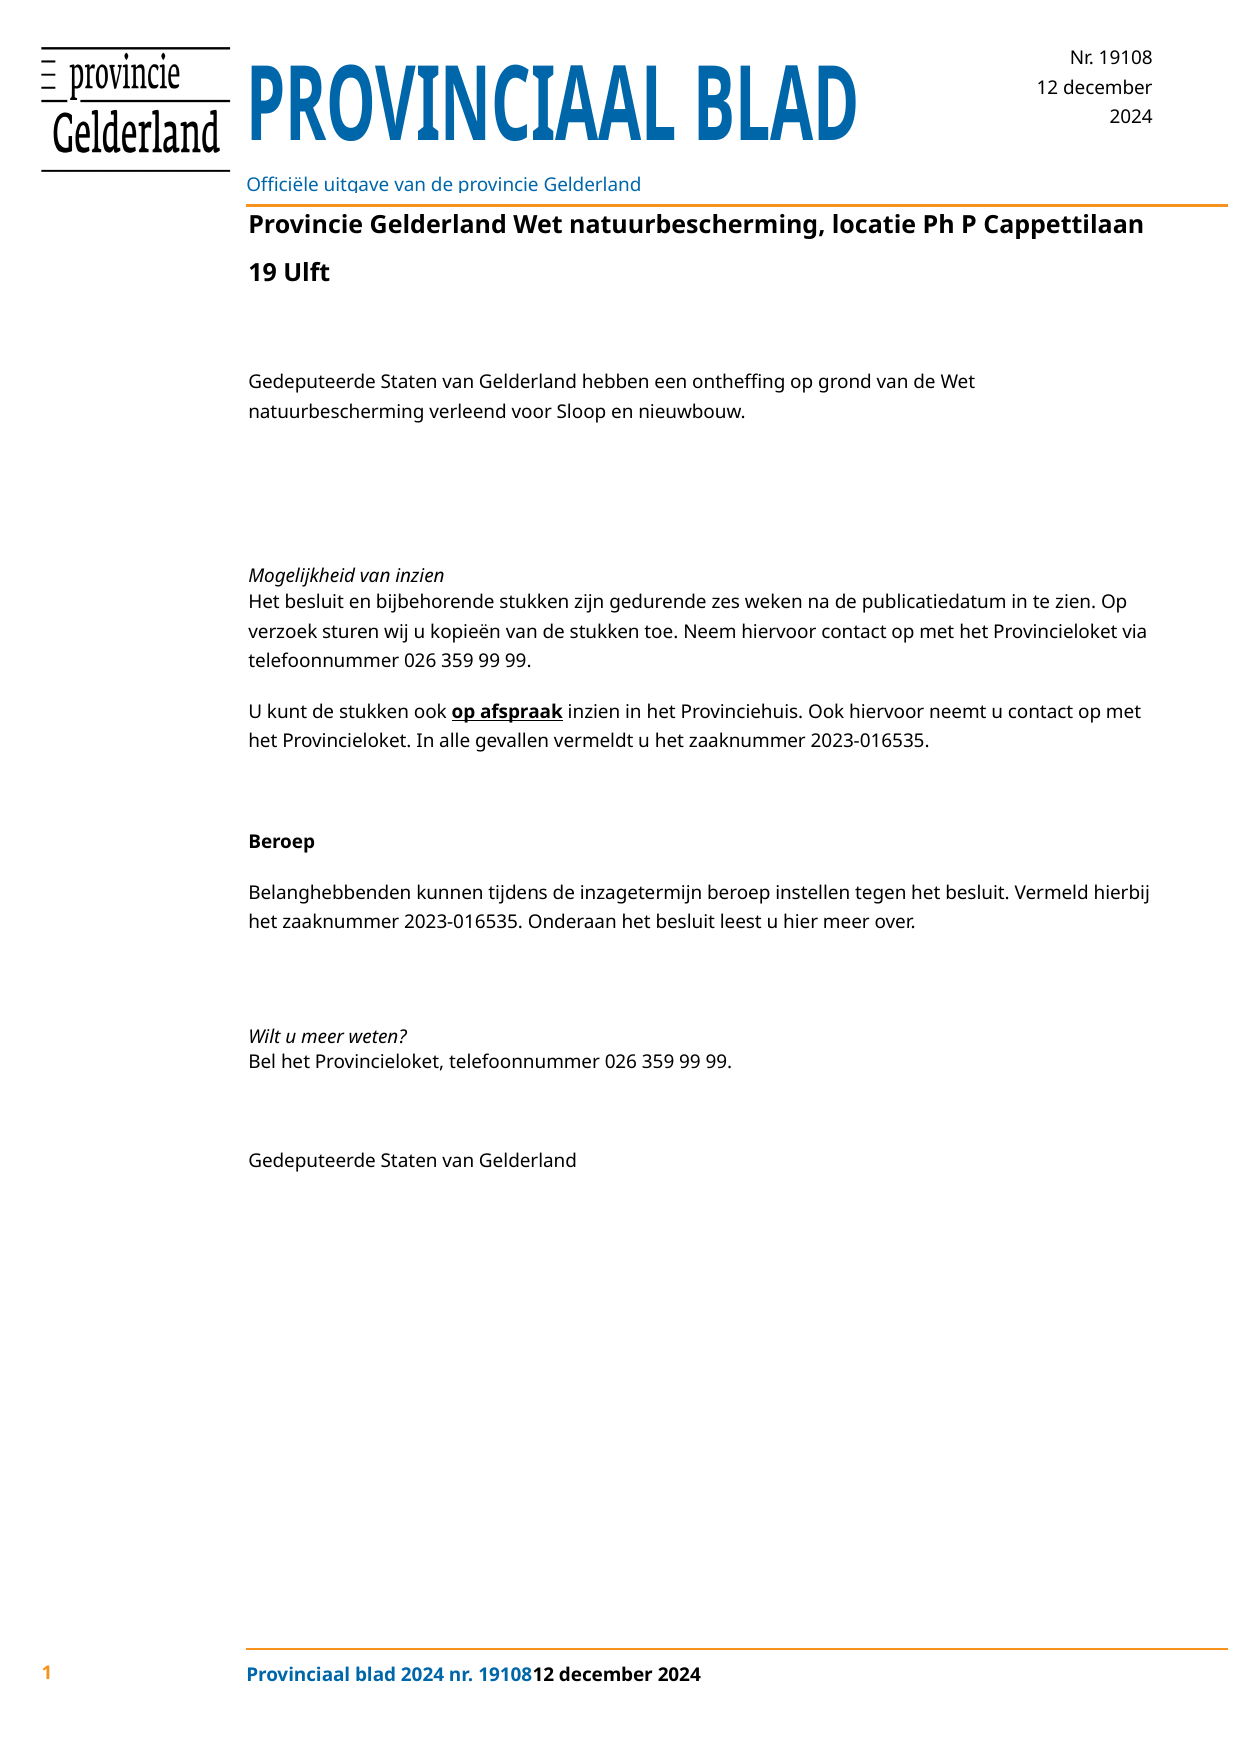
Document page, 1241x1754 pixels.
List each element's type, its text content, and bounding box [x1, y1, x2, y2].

text Mogelijkheid van inzien [248, 563, 1152, 588]
text Belanghebbenden kunnen tijdens de inzagetermijn beroep instellen tegen het besluit. Vermeld hierbij het zaaknummer 2023-016535. Onderaan het besluit leest u hier meer over. [248, 879, 1152, 934]
picture [41, 47, 231, 172]
text U kunt de stukken ook op afspraak inzien in het Provinciehuis. Ook hiervoor neemt u contact op met het Provincieloket. In alle gevallen vermeldt u het zaaknummer 2023-016535. [248, 698, 1152, 753]
text Gedeputeerde Staten van Gelderland [248, 1147, 1152, 1172]
text Beroep [248, 828, 1152, 854]
text Provincie Gelderland Wet natuurbescherming, locatie Ph P Cappettilaan 19 Ulft [248, 207, 1152, 288]
text Gedeputeerde Staten van Gelderland hebben een ontheffing op grond van de Wet natuurbescherming verleend voor Sloop en nieuwbouw. [248, 368, 1152, 424]
text Het besluit en bijbehorende stukken zijn gedurende zes weken na de publicatiedatum in te zien. Op verzoek sturen wij u kopieën van de stukken toe. Neem hiervoor contact op met het Provincieloket via telefoonnummer 026 359 99 99. [248, 588, 1152, 673]
text Wilt u meer weten? [248, 1023, 1152, 1048]
text Bel het Provincieloket, telefoonnummer 026 359 99 99. [248, 1048, 1152, 1074]
